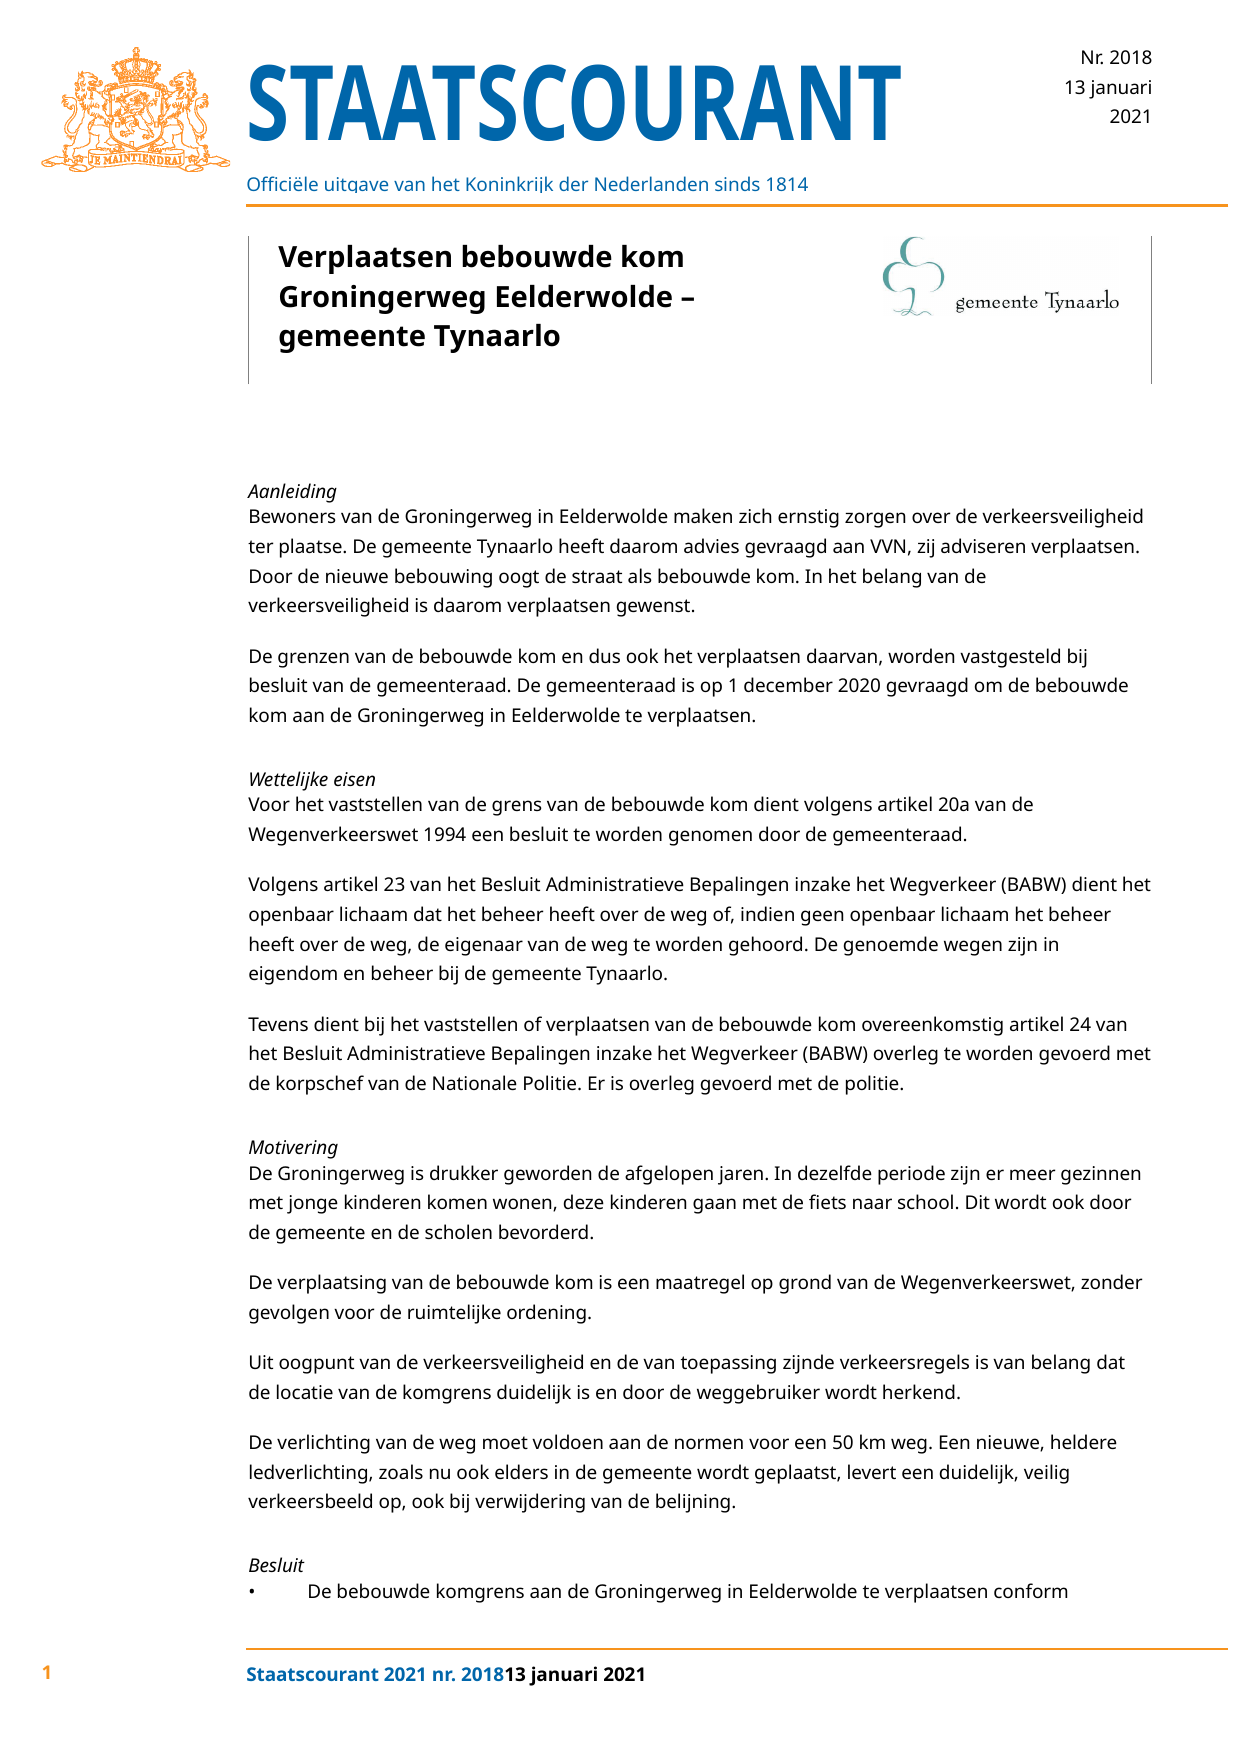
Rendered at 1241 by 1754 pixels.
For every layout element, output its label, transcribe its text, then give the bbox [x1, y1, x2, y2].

text Wettelijke eisen [248, 766, 1152, 792]
text Motivering [248, 1134, 1152, 1160]
text Voor het vaststellen van de grens van de bebouwde kom dient volgens artikel 20a van de Wegenverkeerswet 1994 een besluit te worden genomen door de gemeenteraad. [248, 792, 1152, 847]
text Besluit [248, 1552, 1152, 1578]
text Bewoners van de Groningerweg in Eelderwolde maken zich ernstig zorgen over de verkeersveiligheid ter plaatse. De gemeente Tynaarlo heeft daarom advies gevraagd aan VVN, zij adviseren verplaatsen. Door de nieuwe bebouwing oogt de straat als bebouwde kom. In het belang van de verkeersveiligheid is daarom verplaatsen gewenst. [248, 504, 1152, 618]
table_header Verplaatsen bebouwde kom Groningerweg Eelderwolde – gemeente Tynaarlo [249, 236, 850, 384]
text De Groningerweg is drukker geworden de afgelopen jaren. In dezelfde periode zijn er meer gezinnen met jonge kinderen komen wonen, deze kinderen gaan met de fiets naar school. Dit wordt ook door de gemeente en de scholen bevorderd. [248, 1160, 1152, 1244]
text Tevens dient bij het vaststellen of verplaatsen van de bebouwde kom overeenkomstig artikel 24 van het Besluit Administratieve Bepalingen inzake het Wegverkeer (BABW) overleg te worden gevoerd met de korpschef van de Nationale Politie. Er is overleg gevoerd met de politie. [248, 1011, 1152, 1096]
picture [882, 236, 1119, 316]
text De verlichting van de weg moet voldoen aan de normen voor een 50 km weg. Een nieuwe, heldere ledverlichting, zoals nu ook elders in de gemeente wordt geplaatst, levert een duidelijk, veilig verkeersbeeld op, ook bij verwijdering van de belijning. [248, 1429, 1152, 1514]
picture [41, 47, 231, 172]
text Aanleiding [248, 478, 1152, 504]
text Volgens artikel 23 van het Besluit Administratieve Bepalingen inzake het Wegverkeer (BABW) dient het openbaar lichaam dat het beheer heeft over de weg of, indien geen openbaar lichaam het beheer heeft over de weg, de eigenaar van de weg te worden gehoord. De genoemde wegen zijn in eigendom en beheer bij de gemeente Tynaarlo. [248, 872, 1152, 986]
text Uit oogpunt van de verkeersveiligheid en de van toepassing zijnde verkeersregels is van belang dat de locatie van de komgrens duidelijk is en door de weggebruiker wordt herkend. [248, 1349, 1152, 1404]
table_header [850, 236, 1151, 384]
text De verplaatsing van de bebouwde kom is een maatregel op grond van de Wegenverkeerswet, zonder gevolgen voor de ruimtelijke ordening. [248, 1269, 1152, 1324]
text De grenzen van de bebouwde kom en dus ook het verplaatsen daarvan, worden vastgesteld bij besluit van de gemeenteraad. De gemeenteraad is op 1 december 2020 gevraagd om de bebouwde kom aan de Groningerweg in Eelderwolde te verplaatsen. [248, 643, 1152, 728]
list De bebouwde komgrens aan de Groningerweg in Eelderwolde te verplaatsen conform [248, 1578, 1152, 1604]
